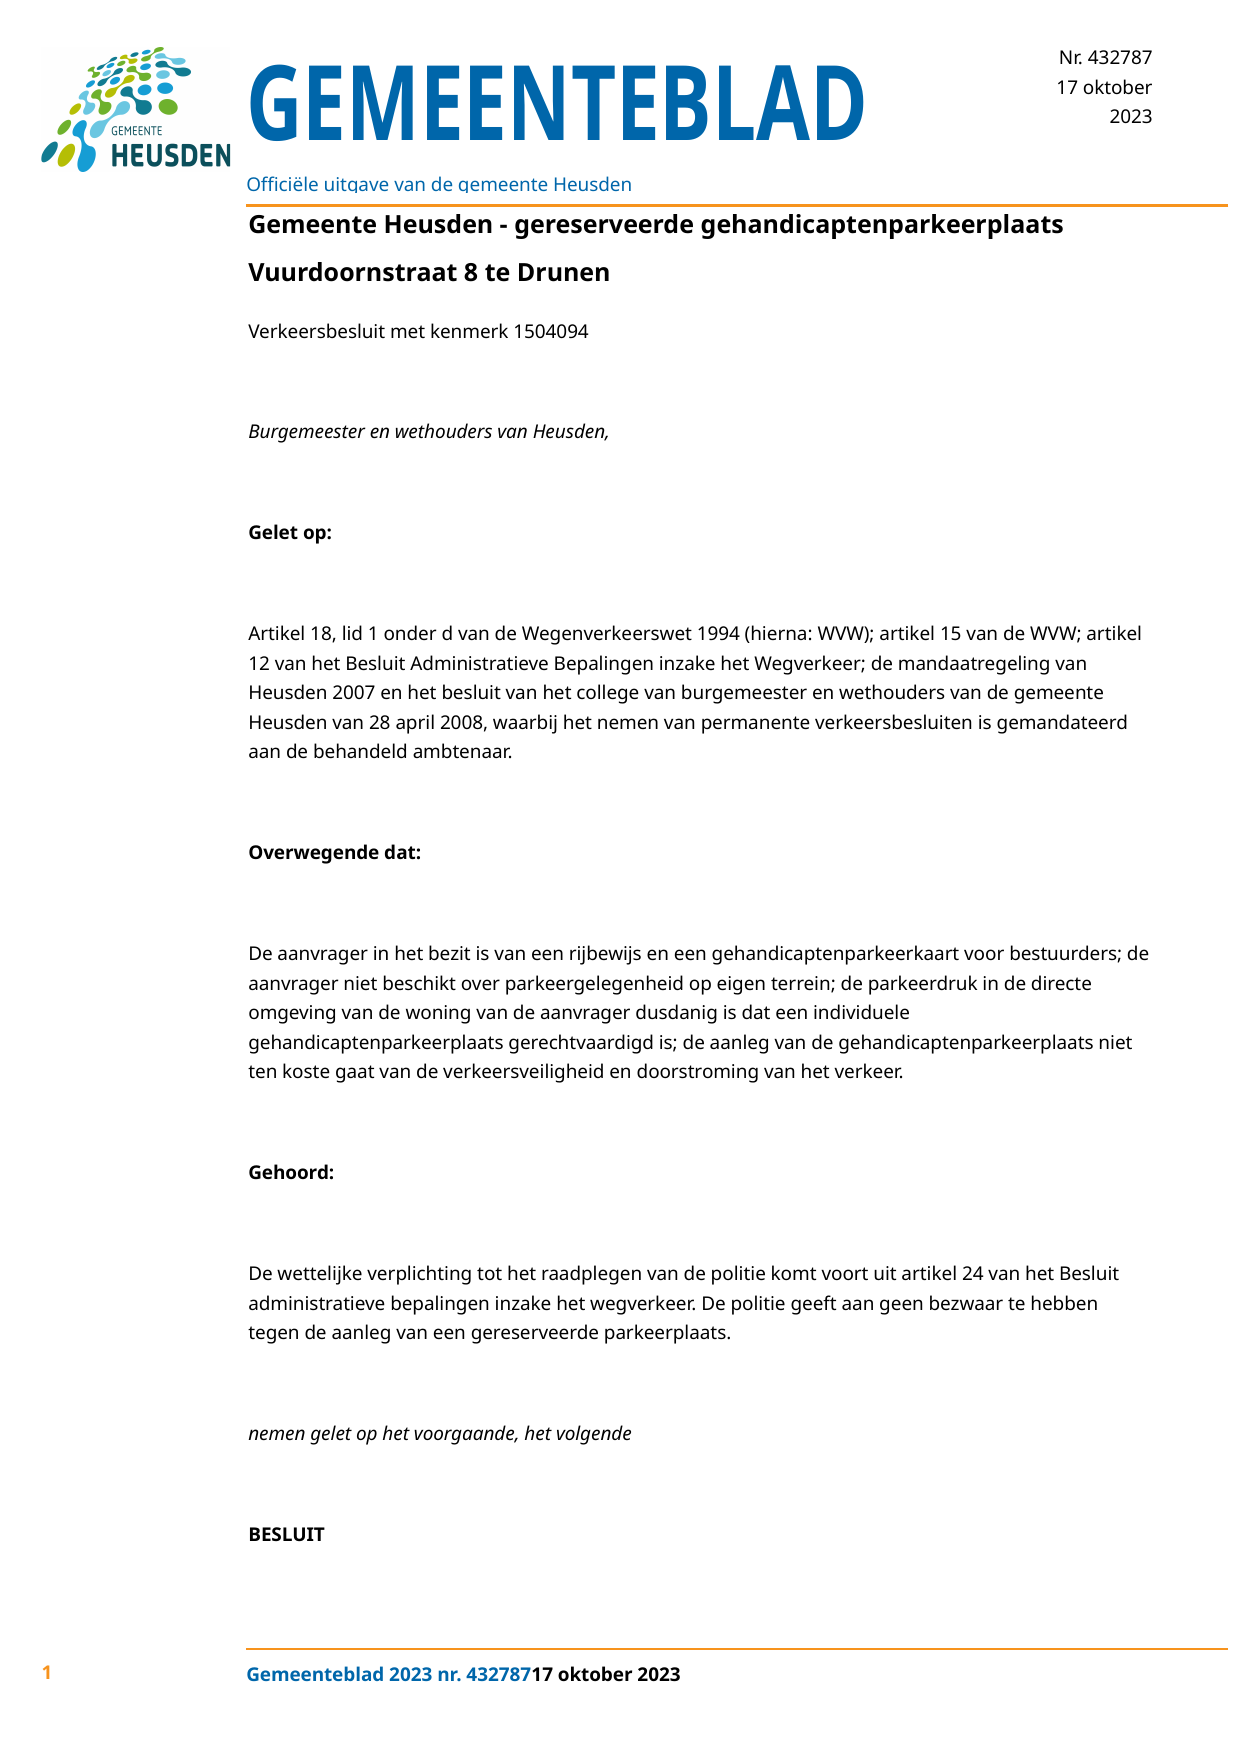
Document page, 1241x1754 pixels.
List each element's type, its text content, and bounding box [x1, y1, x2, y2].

text De aanvrager in het bezit is van een rijbewijs en een gehandicaptenparkeerkaart voor bestuurders; de aanvrager niet beschikt over parkeergelegenheid op eigen terrein; de parkeerdruk in de directe omgeving van de woning van de aanvrager dusdanig is dat een individuele gehandicaptenparkeerplaats gerechtvaardigd is; de aanleg van de gehandicaptenparkeerplaats niet ten koste gaat van de verkeersveiligheid en doorstroming van het verkeer. [248, 940, 1152, 1084]
text Gelet op: [248, 519, 1152, 545]
text Verkeersbesluit met kenmerk 1504094 [248, 318, 1152, 344]
text nemen gelet op het voorgaande, het volgende [248, 1420, 1152, 1446]
text Gehoord: [248, 1159, 1152, 1185]
text BESLUIT [248, 1521, 1152, 1547]
text Gemeente Heusden - gereserveerde gehandicaptenparkeerplaats Vuurdoornstraat 8 te Drunen [248, 207, 1152, 288]
text De wettelijke verplichting tot het raadplegen van de politie komt voort uit artikel 24 van het Besluit administratieve bepalingen inzake het wegverkeer. De politie geeft aan geen bezwaar te hebben tegen de aanleg van een gereserveerde parkeerplaats. [248, 1260, 1152, 1345]
text Artikel 18, lid 1 onder d van de Wegenverkeerswet 1994 (hierna: WVW); artikel 15 van de WVW; artikel 12 van het Besluit Administratieve Bepalingen inzake het Wegverkeer; de mandaatregeling van Heusden 2007 en het besluit van het college van burgemeester en wethouders van de gemeente Heusden van 28 april 2008, waarbij het nemen van permanente verkeersbesluiten is gemandateerd aan de behandeld ambtenaar. [248, 620, 1152, 764]
text Burgemeester en wethouders van Heusden, [248, 419, 1152, 444]
picture [41, 47, 231, 172]
text Overwegende dat: [248, 839, 1152, 865]
